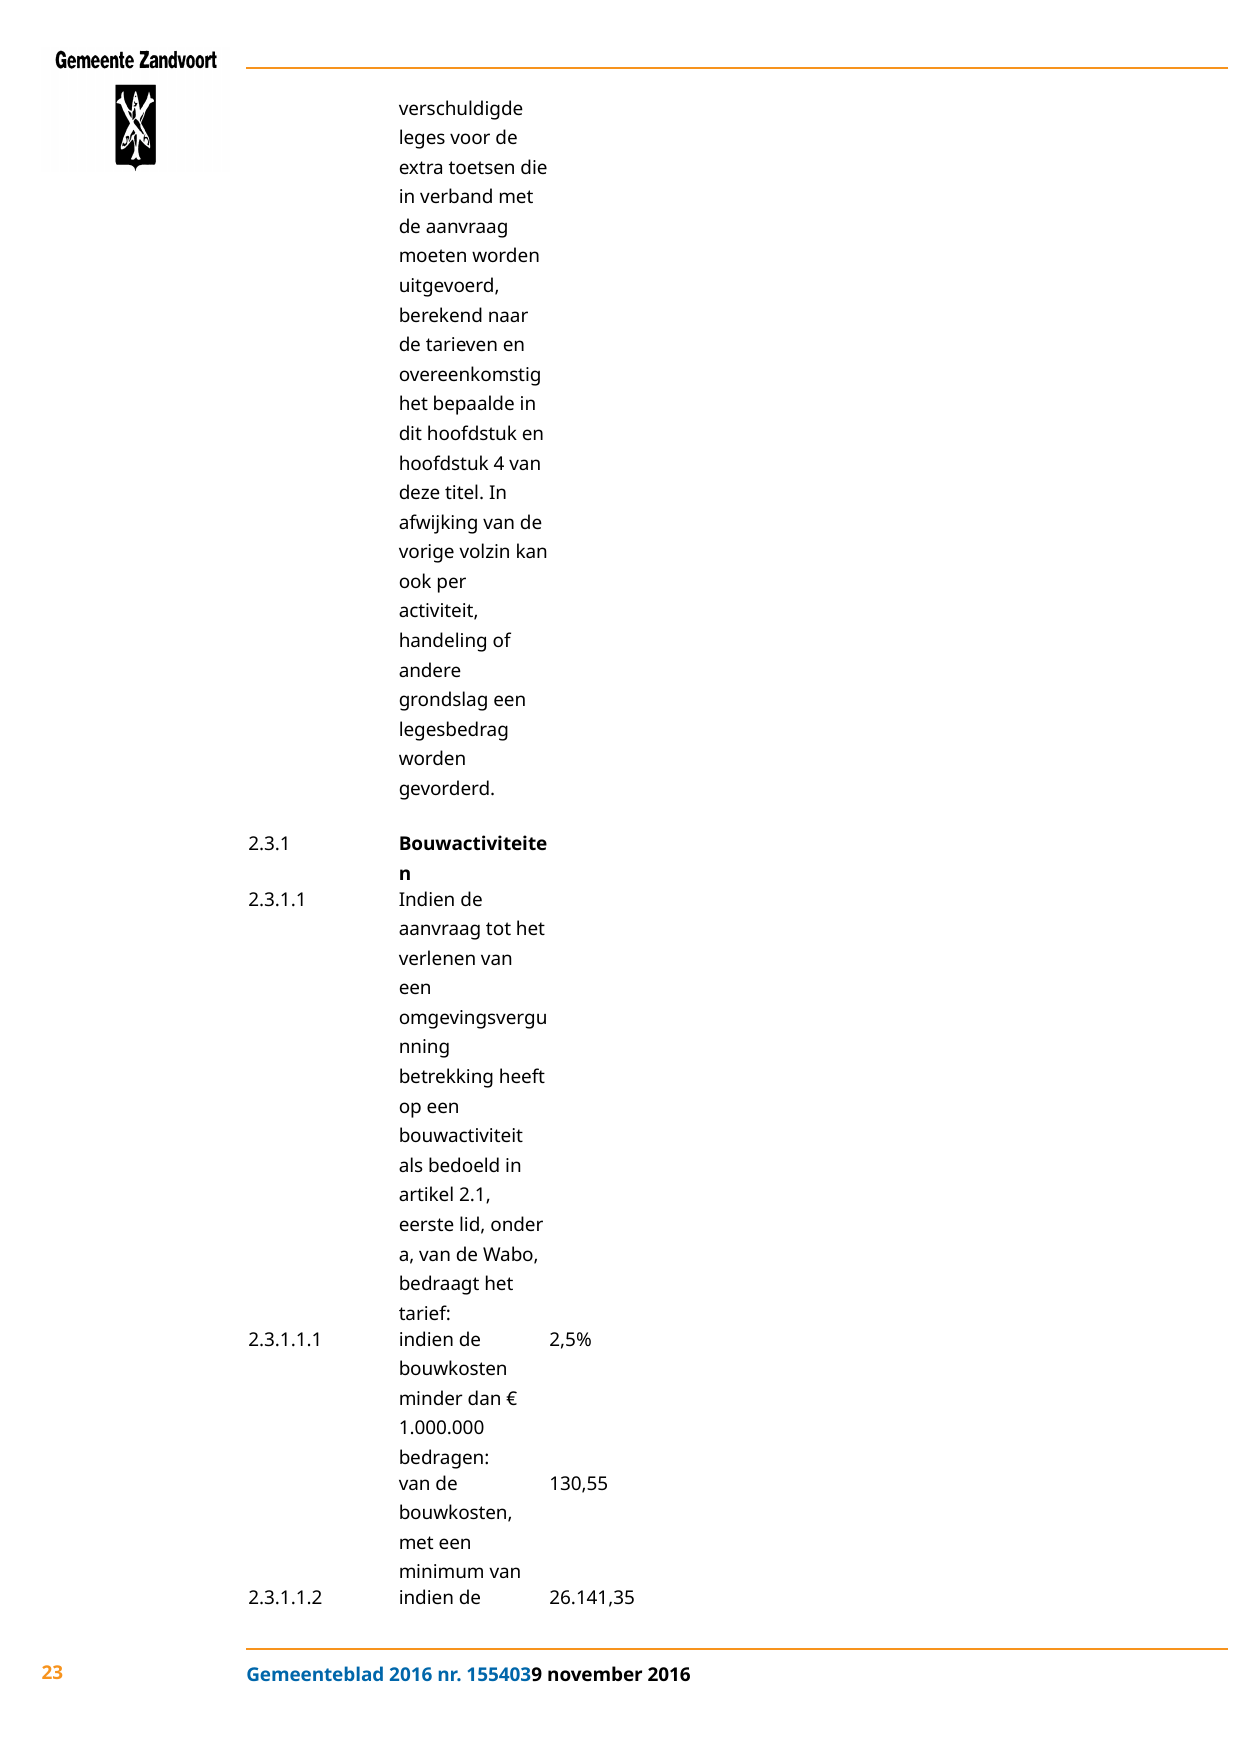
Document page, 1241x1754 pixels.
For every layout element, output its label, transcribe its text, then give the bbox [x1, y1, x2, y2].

table_cell 2,5% [549, 1326, 700, 1470]
table_cell Bouwactiviteiten [399, 831, 549, 886]
table_cell [549, 831, 700, 886]
table_cell [248, 95, 398, 831]
table_cell 2.3.1 [248, 831, 398, 886]
table_cell 2.3.1.1.2 [248, 1584, 398, 1610]
table_cell 130,55 [549, 1470, 700, 1584]
table_cell van de bouwkosten, met een minimum van [399, 1470, 549, 1584]
table_cell Indien de aanvraag tot het verlenen van een omgevingsvergunning betrekking heeft op een bouwactiviteit als bedoeld in artikel 2.1, eerste lid, onder a, van de Wabo, bedraagt het tarief: [399, 886, 549, 1326]
table_cell 26.141,35 [549, 1584, 700, 1610]
table_cell verschuldigde leges voor de extra toetsen die in verband met de aanvraag moeten worden uitgevoerd, berekend naar de tarieven en overeenkomstig het bepaalde in dit hoofdstuk en hoofdstuk 4 van deze titel. In afwijking van de vorige volzin kan ook per activiteit, handeling of andere grondslag een legesbedrag worden gevorderd. [399, 95, 549, 831]
table_cell [549, 886, 700, 1326]
picture [41, 47, 231, 172]
table_cell 2.3.1.1 [248, 886, 398, 1326]
table_cell indien de bouwkosten minder dan € 1.000.000 bedragen: [399, 1326, 549, 1470]
table_cell [549, 95, 700, 831]
table_cell indien de [399, 1584, 549, 1610]
table_cell 2.3.1.1.1 [248, 1326, 398, 1470]
table_cell [248, 1470, 398, 1584]
